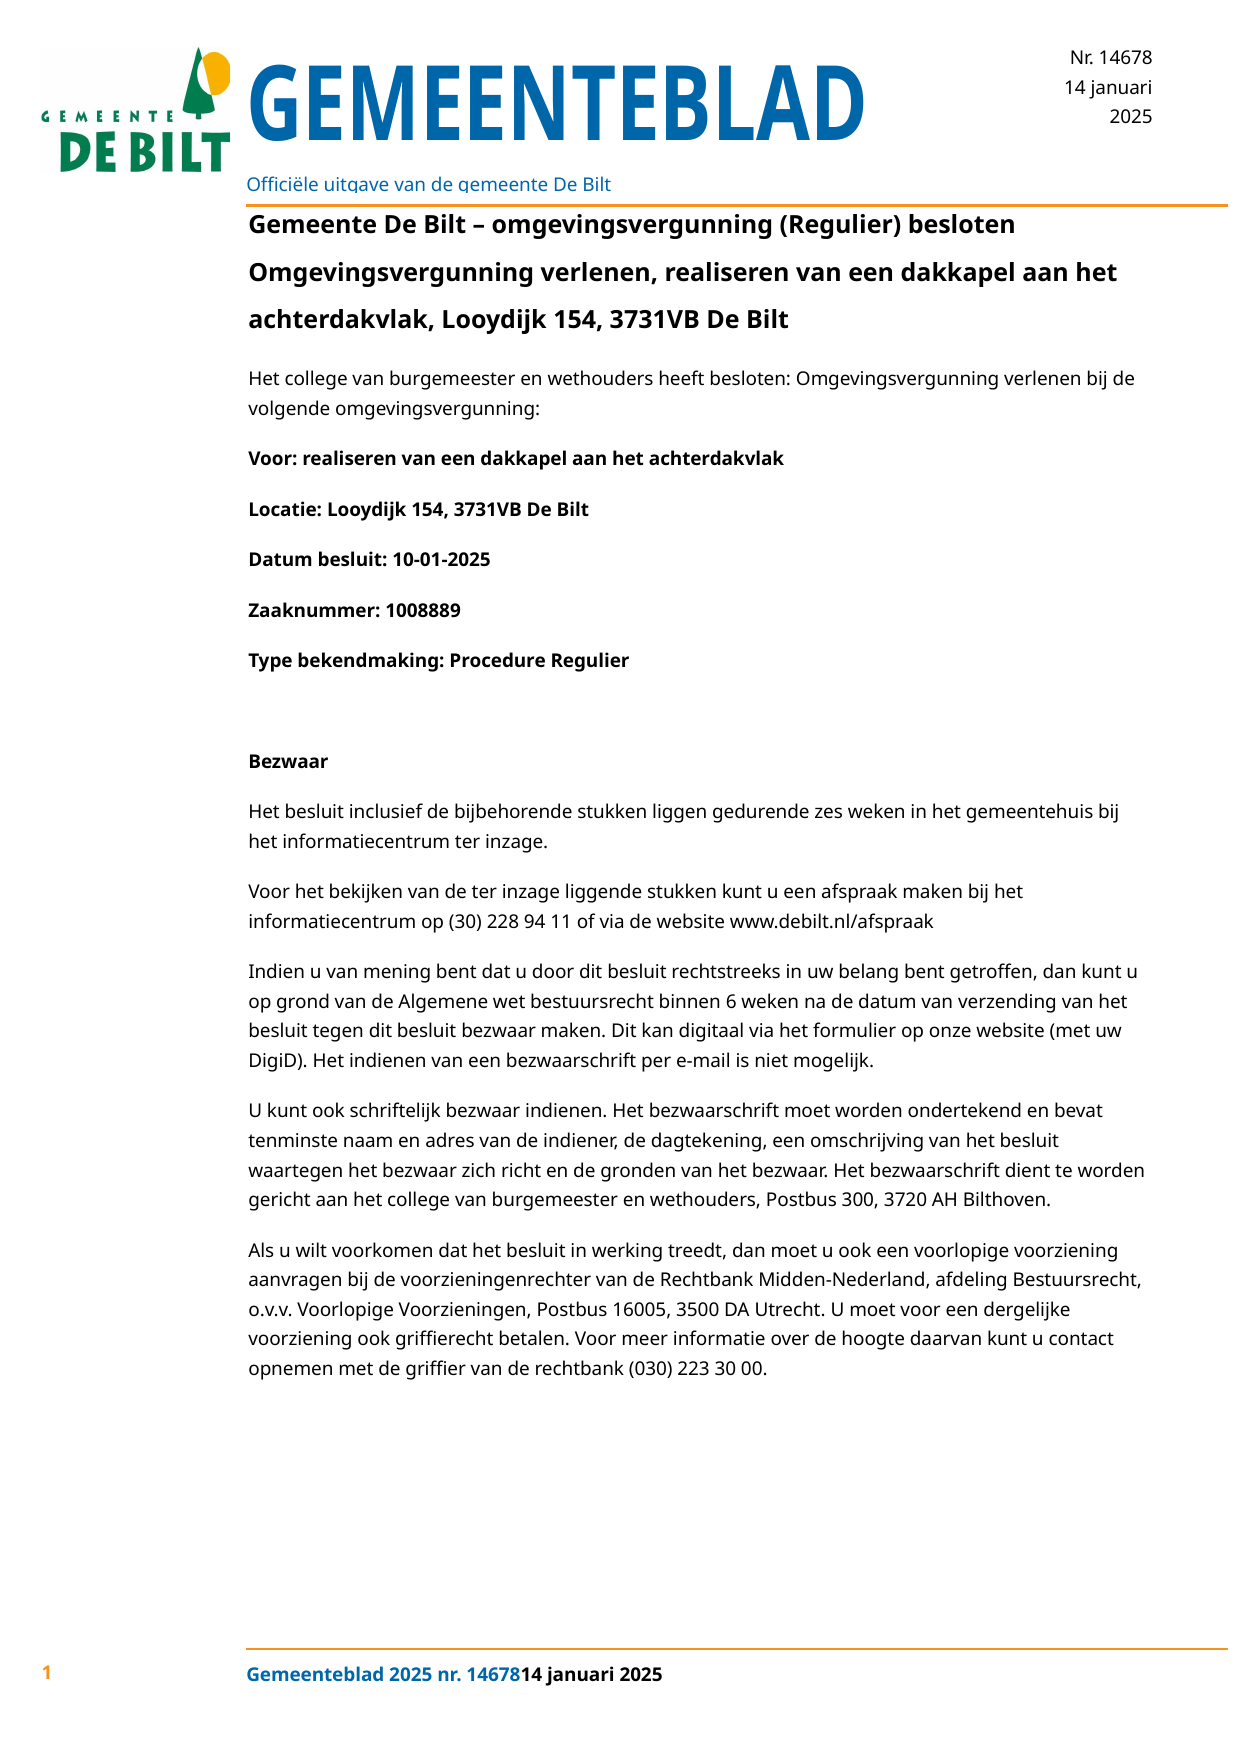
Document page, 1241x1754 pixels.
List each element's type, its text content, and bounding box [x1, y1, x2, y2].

text Zaaknummer: 1008889 [248, 597, 1152, 622]
text U kunt ook schriftelijk bezwaar indienen. Het bezwaarschrift moet worden ondertekend en bevat tenminste naam en adres van de indiener, de dagtekening, een omschrijving van het besluit waartegen het bezwaar zich richt en de gronden van het bezwaar. Het bezwaarschrift dient te worden gericht aan het college van burgemeester en wethouders, Postbus 300, 3720 AH Bilthoven. [248, 1098, 1152, 1212]
text Het college van burgemeester en wethouders heeft besloten: Omgevingsvergunning verlenen bij de volgende omgevingsvergunning: [248, 366, 1152, 421]
text Type bekendmaking: Procedure Regulier [248, 647, 1152, 673]
text Voor: realiseren van een dakkapel aan het achterdakvlak [248, 446, 1152, 471]
text Locatie: Looydijk 154, 3731VB De Bilt [248, 496, 1152, 522]
text Voor het bekijken van de ter inzage liggende stukken kunt u een afspraak maken bij het informatiecentrum op (30) 228 94 11 of via de website www.debilt.nl/afspraak [248, 878, 1152, 934]
text Bezwaar [248, 748, 1152, 774]
text Het besluit inclusief de bijbehorende stukken liggen gedurende zes weken in het gemeentehuis bij het informatiecentrum ter inzage. [248, 798, 1152, 854]
text Indien u van mening bent dat u door dit besluit rechtstreeks in uw belang bent getroffen, dan kunt u op grond van de Algemene wet bestuursrecht binnen 6 weken na de datum van verzending van het besluit tegen dit besluit bezwaar maken. Dit kan digitaal via het formulier op onze website (met uw DigiD). Het indienen van een bezwaarschrift per e-mail is niet mogelijk. [248, 958, 1152, 1073]
picture [41, 47, 231, 172]
text Als u wilt voorkomen dat het besluit in werking treedt, dan moet u ook een voorlopige voorziening aanvragen bij de voorzieningenrechter van de Rechtbank Midden-Nederland, afdeling Bestuursrecht, o.v.v. Voorlopige Voorzieningen, Postbus 16005, 3500 DA Utrecht. U moet voor een dergelijke voorziening ook griffierecht betalen. Voor meer informatie over de hoogte daarvan kunt u contact opnemen met de griffier van de rechtbank (030) 223 30 00. [248, 1237, 1152, 1381]
text Gemeente De Bilt – omgevingsvergunning (Regulier) besloten Omgevingsvergunning verlenen, realiseren van een dakkapel aan het achterdakvlak, Looydijk 154, 3731VB De Bilt [248, 207, 1152, 336]
text Datum besluit: 10-01-2025 [248, 546, 1152, 572]
